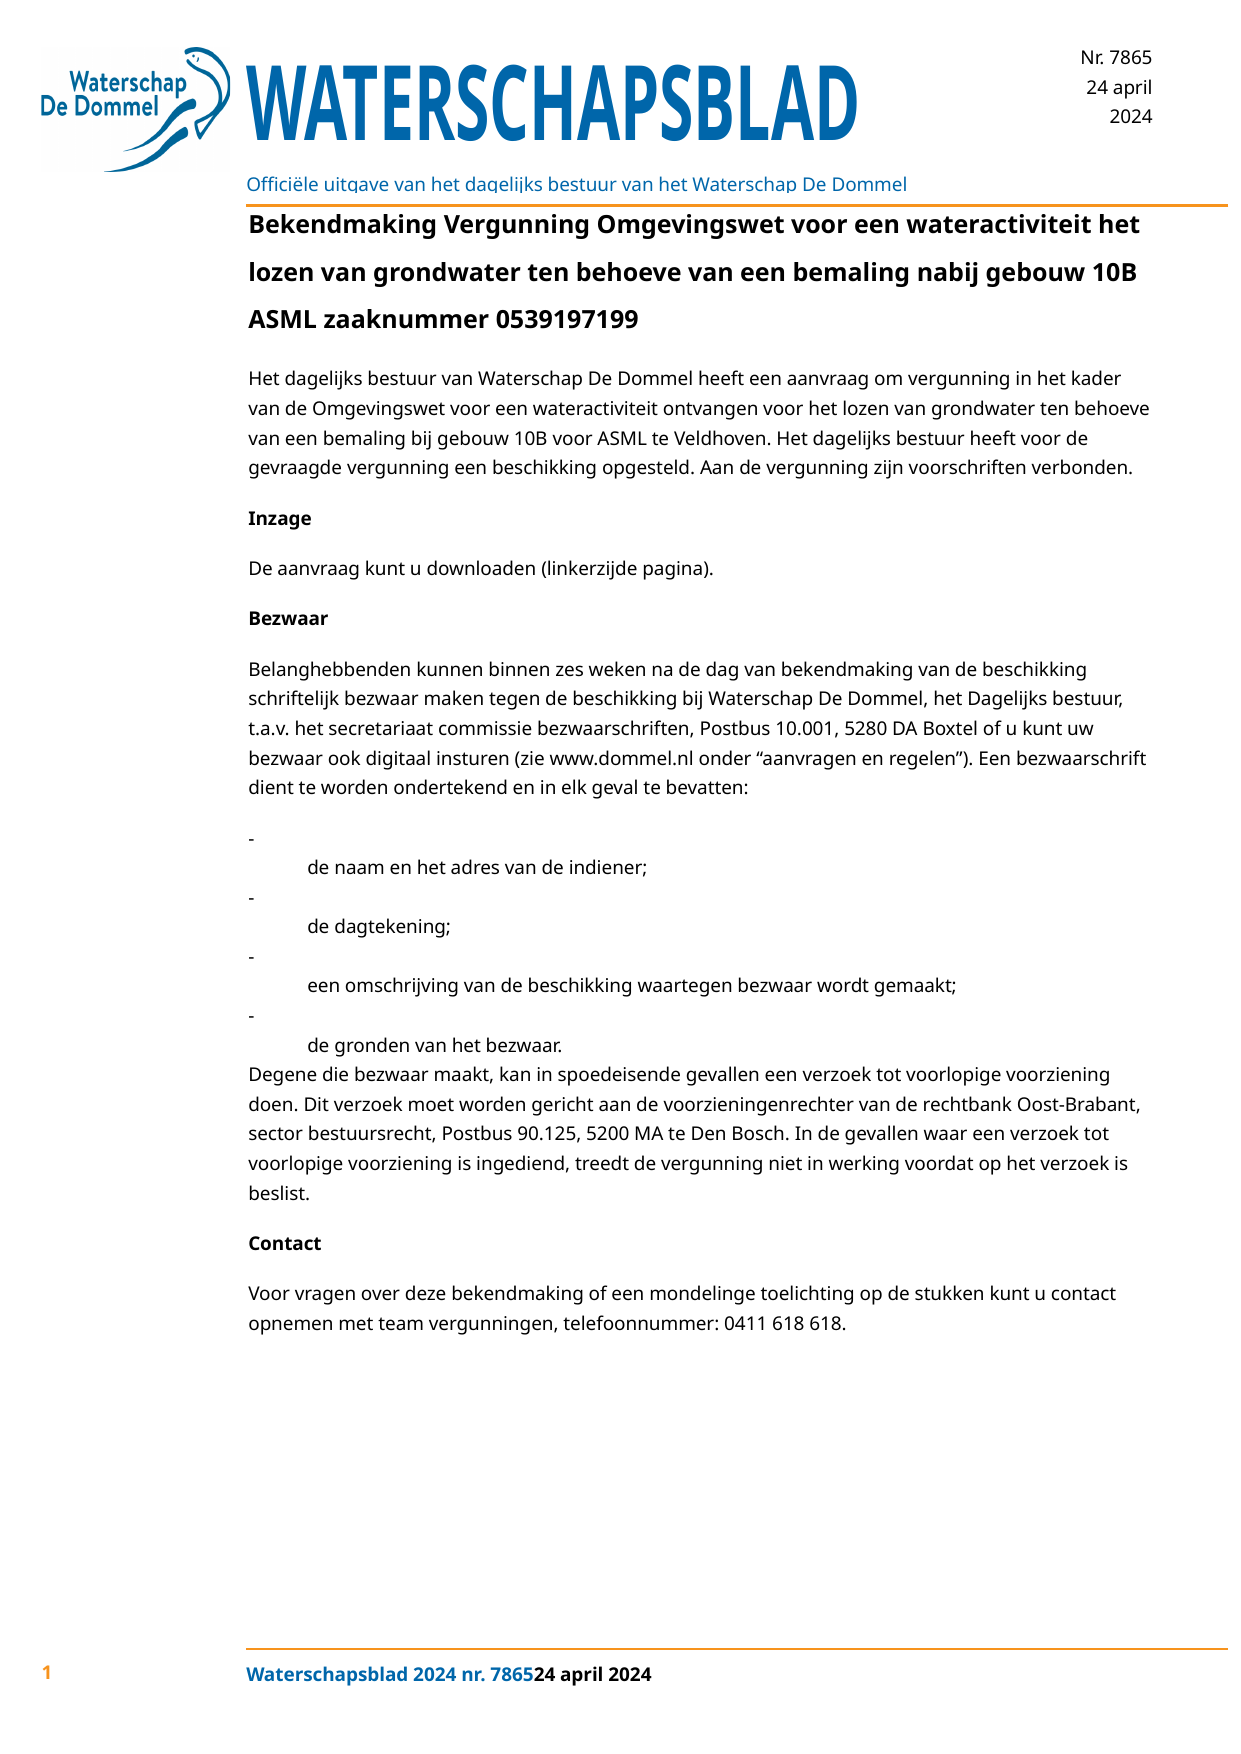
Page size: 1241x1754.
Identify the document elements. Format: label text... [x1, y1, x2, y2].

text Degene die bezwaar maakt, kan in spoedeisende gevallen een verzoek tot voorlopige voorziening doen. Dit verzoek moet worden gericht aan de voorzieningenrechter van de rechtbank Oost-Brabant, sector bestuursrecht, Postbus 90.125, 5200 MA te Den Bosch. In de gevallen waar een verzoek tot voorlopige voorziening is ingediend, treedt de vergunning niet in werking voordat op het verzoek is beslist. [248, 1061, 1152, 1205]
text Het dagelijks bestuur van Waterschap De Dommel heeft een aanvraag om vergunning in het kader van de Omgevingswet voor een wateractiviteit ontvangen voor het lozen van grondwater ten behoeve van een bemaling bij gebouw 10B voor ASML te Veldhoven. Het dagelijks bestuur heeft voor de gevraagde vergunning een beschikking opgesteld. Aan de vergunning zijn voorschriften verbonden. [248, 366, 1152, 480]
text Bekendmaking Vergunning Omgevingswet voor een wateractiviteit het lozen van grondwater ten behoeve van een bemaling nabij gebouw 10B ASML zaaknummer 0539197199 [248, 207, 1152, 336]
list de dagtekening; [248, 913, 1152, 939]
list de naam en het adres van de indiener; [248, 854, 1152, 880]
text Belanghebbenden kunnen binnen zes weken na de dag van bekendmaking van de beschikking schriftelijk bezwaar maken tegen de beschikking bij Waterschap De Dommel, het Dagelijks bestuur, t.a.v. het secretariaat commissie bezwaarschriften, Postbus 10.001, 5280 DA Boxtel of u kunt uw bezwaar ook digitaal insturen (zie www.dommel.nl onder “aanvragen en regelen”). Een bezwaarschrift dient te worden ondertekend en in elk geval te bevatten: [248, 656, 1152, 800]
text De aanvraag kunt u downloaden (linkerzijde pagina). [248, 555, 1152, 581]
list de gronden van het bezwaar. [248, 1032, 1152, 1057]
picture [45, 99, 51, 111]
list een omschrijving van de beschikking waartegen bezwaar wordt gemaakt; [248, 973, 1152, 998]
text Voor vragen over deze bekendmaking of een mondelinge toelichting op de stukken kunt u contact opnemen met team vergunningen, telefoonnummer: 0411 618 618. [248, 1281, 1152, 1336]
picture [198, 118, 210, 131]
text Bezwaar [248, 606, 1152, 631]
text Contact [248, 1230, 1152, 1256]
picture [41, 47, 231, 172]
picture [204, 47, 231, 76]
text Inzage [248, 505, 1152, 530]
